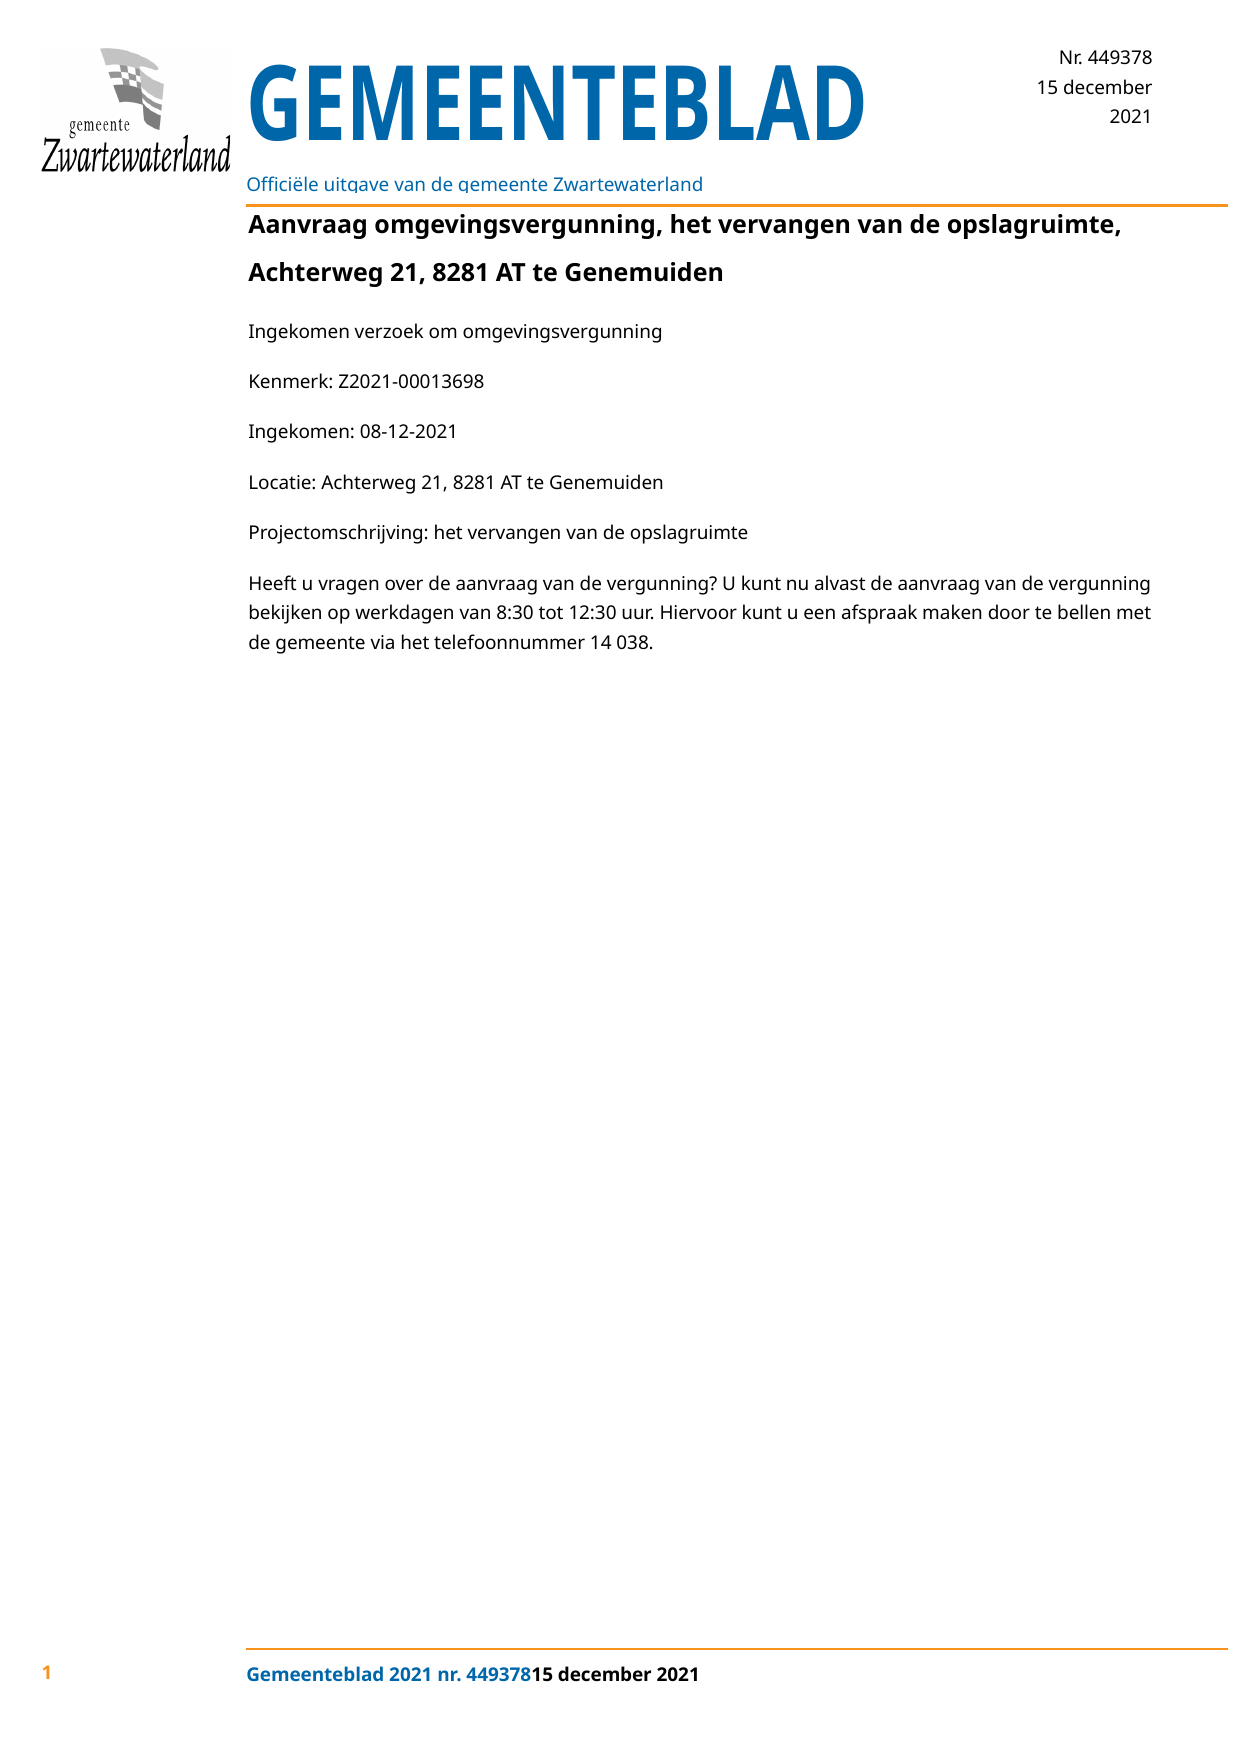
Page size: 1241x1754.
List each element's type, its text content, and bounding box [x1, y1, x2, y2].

text Ingekomen: 08-12-2021 [248, 419, 1152, 444]
text Ingekomen verzoek om omgevingsvergunning [248, 318, 1152, 344]
text Locatie: Achterweg 21, 8281 AT te Genemuiden [248, 469, 1152, 495]
picture [41, 47, 231, 172]
text Aanvraag omgevingsvergunning, het vervangen van de opslagruimte, Achterweg 21, 8281 AT te Genemuiden [248, 207, 1152, 288]
text Kenmerk: Z2021-00013698 [248, 368, 1152, 394]
text Projectomschrijving: het vervangen van de opslagruimte [248, 519, 1152, 545]
text Heeft u vragen over de aanvraag van de vergunning? U kunt nu alvast de aanvraag van de vergunning bekijken op werkdagen van 8:30 tot 12:30 uur. Hiervoor kunt u een afspraak maken door te bellen met de gemeente via het telefoonnummer 14 038. [248, 570, 1152, 655]
